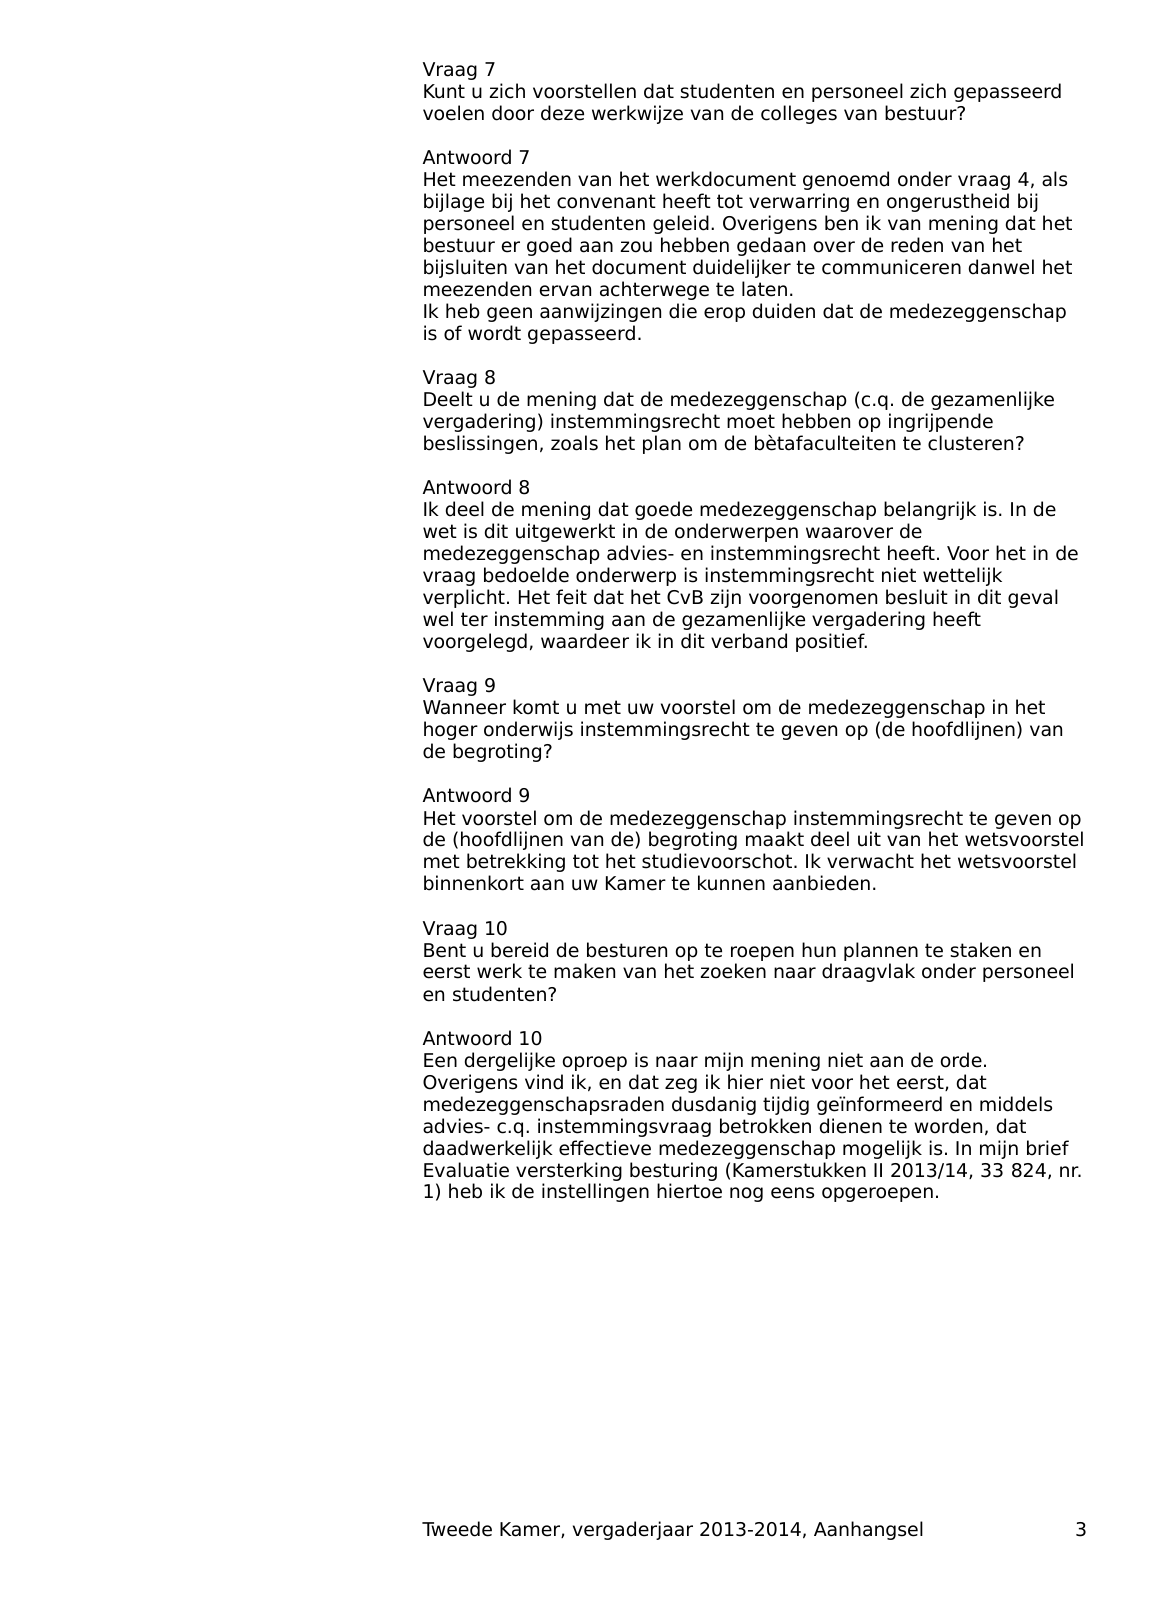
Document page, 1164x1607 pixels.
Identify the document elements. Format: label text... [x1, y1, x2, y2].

text Vraag 10 [422, 917, 1087, 939]
text Het meezenden van het werkdocument genoemd onder vraag 4, als bijlage bij het convenant heeft tot verwarring en ongerustheid bij personeel en studenten geleid. Overigens ben ik van mening dat het bestuur er goed aan zou hebben gedaan over de reden van het bijsluiten van het document duidelijker te communiceren danwel het meezenden ervan achterwege te laten. [422, 169, 1087, 301]
text Het voorstel om de medezeggenschap instemmingsrecht te geven op de (hoofdlijnen van de) begroting maakt deel uit van het wetsvoorstel met betrekking tot het studievoorschot. Ik verwacht het wetsvoorstel binnenkort aan uw Kamer te kunnen aanbieden. [422, 807, 1087, 895]
text Bent u bereid de besturen op te roepen hun plannen te staken en eerst werk te maken van het zoeken naar draagvlak onder personeel en studenten? [422, 939, 1087, 1005]
text Een dergelijke oproep is naar mijn mening niet aan de orde. Overigens vind ik, en dat zeg ik hier niet voor het eerst, dat medezeggenschapsraden dusdanig tijdig geïnformeerd en middels advies- c.q. instemmingsvraag betrokken dienen te worden, dat daadwerkelijk effectieve medezeggenschap mogelijk is. In mijn brief Evaluatie versterking besturing (Kamerstukken II 2013/14, 33 824, nr. 1) heb ik de instellingen hiertoe nog eens opgeroepen. [422, 1049, 1087, 1203]
text Deelt u de mening dat de medezeggenschap (c.q. de gezamenlijke vergadering) instemmingsrecht moet hebben op ingrijpende beslissingen, zoals het plan om de bètafaculteiten te clusteren? [422, 389, 1087, 455]
text Ik deel de mening dat goede medezeggenschap belangrijk is. In de wet is dit uitgewerkt in de onderwerpen waarover de medezeggenschap advies- en instemmingsrecht heeft. Voor het in de vraag bedoelde onderwerp is instemmingsrecht niet wettelijk verplicht. Het feit dat het CvB zijn voorgenomen besluit in dit geval wel ter instemming aan de gezamenlijke vergadering heeft voorgelegd, waardeer ik in dit verband positief. [422, 499, 1087, 653]
text Antwoord 7 [422, 147, 1087, 169]
text Vraag 8 [422, 367, 1087, 389]
text Vraag 7 [422, 59, 1087, 81]
text Wanneer komt u met uw voorstel om de medezeggenschap in het hoger onderwijs instemmingsrecht te geven op (de hoofdlijnen) van de begroting? [422, 697, 1087, 763]
text Ik heb geen aanwijzingen die erop duiden dat de medezeggenschap is of wordt gepasseerd. [422, 301, 1087, 345]
text Kunt u zich voorstellen dat studenten en personeel zich gepasseerd voelen door deze werkwijze van de colleges van bestuur? [422, 81, 1087, 125]
text Antwoord 10 [422, 1028, 1087, 1049]
text Antwoord 8 [422, 477, 1087, 499]
text Vraag 9 [422, 675, 1087, 697]
text Antwoord 9 [422, 785, 1087, 807]
